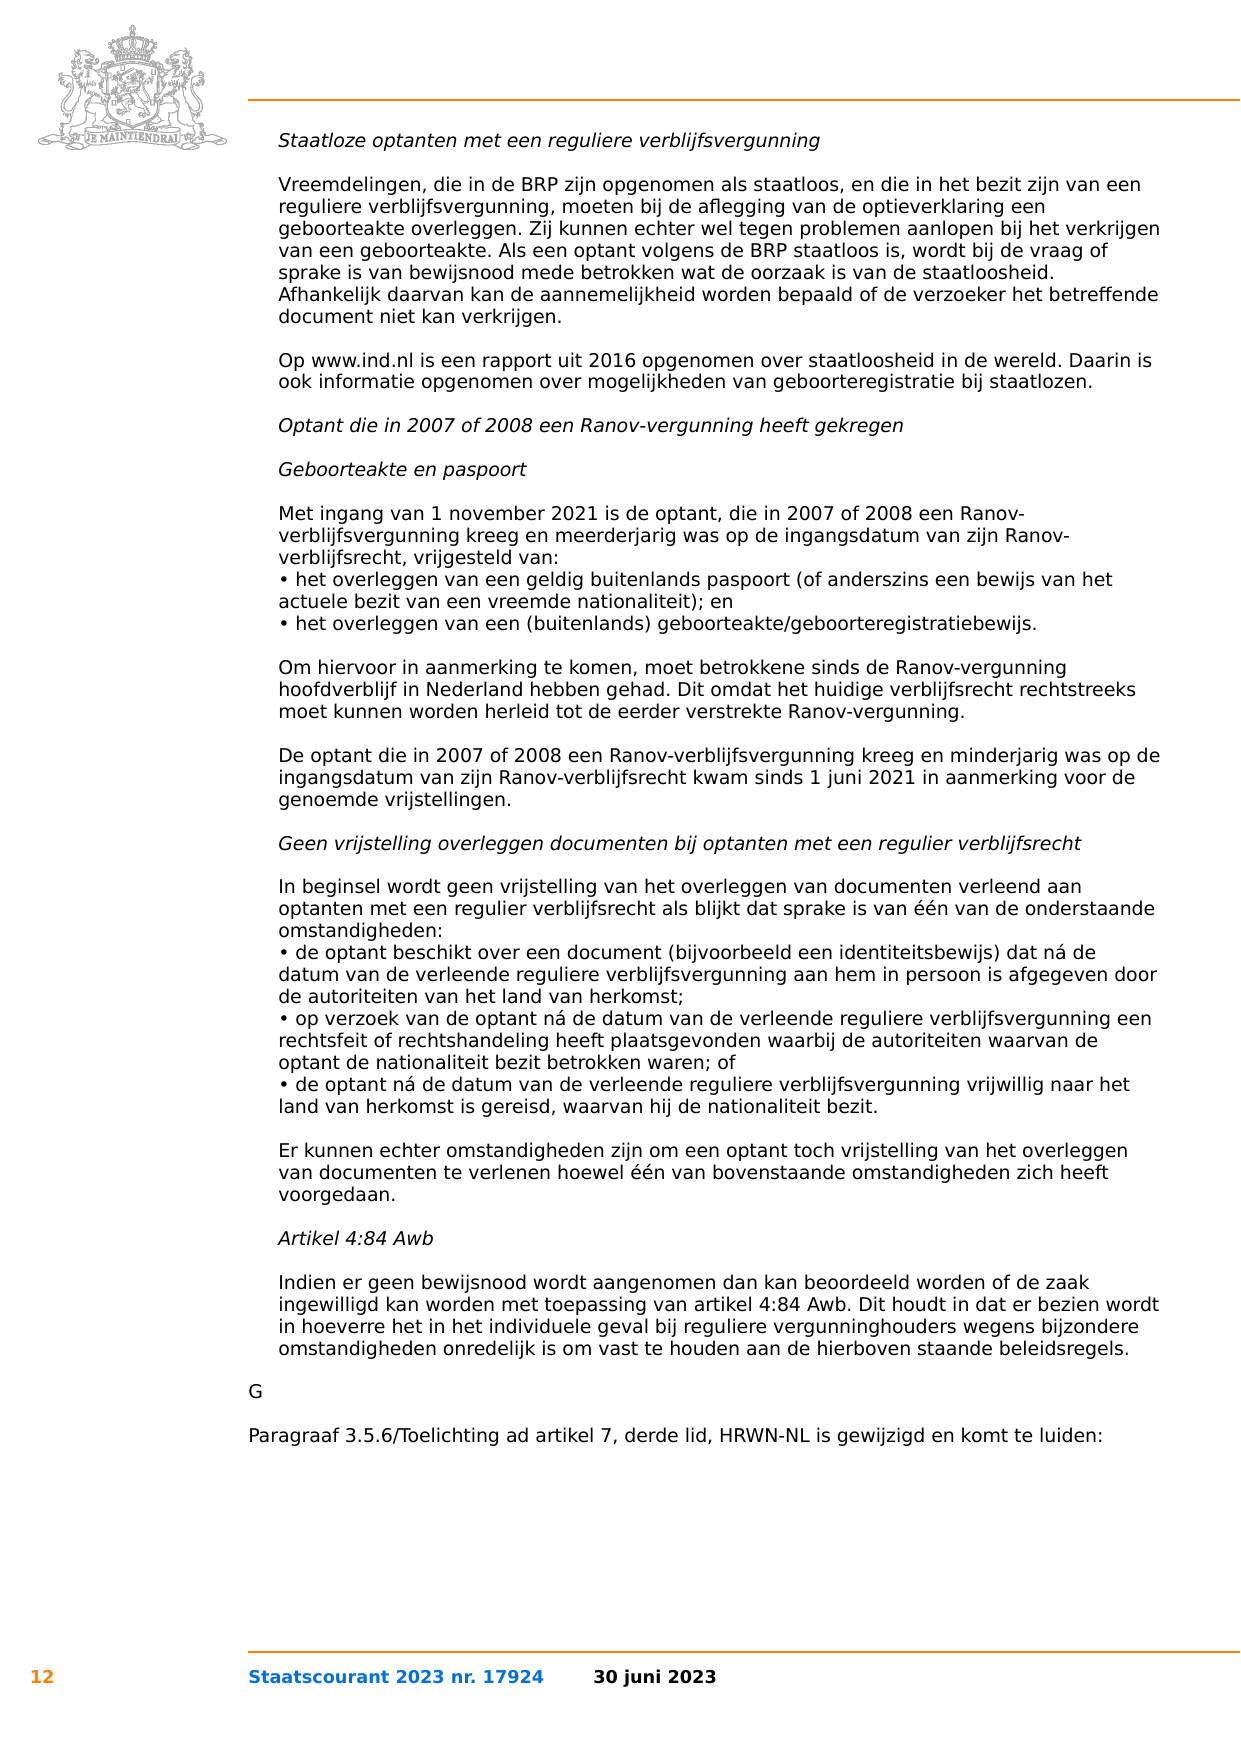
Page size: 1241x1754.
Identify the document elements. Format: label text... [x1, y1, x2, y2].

subtitle Geboorteakte en paspoort [278, 459, 1163, 481]
text • de optant beschikt over een document (bijvoorbeeld een identiteitsbewijs) dat ná de datum van de verleende reguliere verblijfsvergunning aan hem in persoon is afgegeven door de autoriteiten van het land van herkomst; [278, 942, 1163, 1008]
text Er kunnen echter omstandigheden zijn om een optant toch vrijstelling van het overleggen van documenten te verlenen hoewel één van bovenstaande omstandigheden zich heeft voorgedaan. [278, 1140, 1163, 1206]
subtitle Artikel 4:84 Awb [278, 1228, 1163, 1250]
text • op verzoek van de optant ná de datum van de verleende reguliere verblijfsvergunning een rechtsfeit of rechtshandeling heeft plaatsgevonden waarbij de autoriteiten waarvan de optant de nationaliteit bezit betrokken waren; of [278, 1008, 1163, 1074]
subtitle Staatloze optanten met een reguliere verblijfsvergunning [278, 130, 1163, 152]
text Met ingang van 1 november 2021 is de optant, die in 2007 of 2008 een Ranov-verblijfsvergunning kreeg en meerderjarig was op de ingangsdatum van zijn Ranov-verblijfsrecht, vrijgesteld van: [278, 503, 1163, 569]
text • het overleggen van een geldig buitenlands paspoort (of anderszins een bewijs van het actuele bezit van een vreemde nationaliteit); en [278, 569, 1163, 613]
text De optant die in 2007 of 2008 een Ranov-verblijfsvergunning kreeg en minderjarig was op de ingangsdatum van zijn Ranov-verblijfsrecht kwam sinds 1 juni 2021 in aanmerking voor de genoemde vrijstellingen. [278, 744, 1163, 811]
text • de optant ná de datum van de verleende reguliere verblijfsvergunning vrijwillig naar het land van herkomst is gereisd, waarvan hij de nationaliteit bezit. [278, 1074, 1163, 1118]
text Om hiervoor in aanmerking te komen, moet betrokkene sinds de Ranov-vergunning hoofdverblijf in Nederland hebben gehad. Dit omdat het huidige verblijfsrecht rechtstreeks moet kunnen worden herleid tot de eerder verstrekte Ranov-vergunning. [278, 657, 1163, 723]
text In beginsel wordt geen vrijstelling van het overleggen van documenten verleend aan optanten met een regulier verblijfsrecht als blijkt dat sprake is van één van de onderstaande omstandigheden: [278, 876, 1163, 942]
subtitle Optant die in 2007 of 2008 een Ranov-vergunning heeft gekregen [278, 415, 1163, 437]
text Indien er geen bewijsnood wordt aangenomen dan kan beoordeeld worden of de zaak ingewilligd kan worden met toepassing van artikel 4:84 Awb. Dit houdt in dat er bezien wordt in hoeverre het in het individuele geval bij reguliere vergunninghouders wegens bijzondere omstandigheden onredelijk is om vast te houden aan de hierboven staande beleidsregels. [278, 1272, 1163, 1359]
subtitle Geen vrijstelling overleggen documenten bij optanten met een regulier verblijfsrecht [278, 832, 1163, 854]
text • het overleggen van een (buitenlands) geboorteakte/geboorteregistratiebewijs. [278, 613, 1163, 635]
text Vreemdelingen, die in de BRP zijn opgenomen als staatloos, en die in het bezit zijn van een reguliere verblijfsvergunning, moeten bij de aflegging van de optieverklaring een geboorteakte overleggen. Zij kunnen echter wel tegen problemen aanlopen bij het verkrijgen van een geboorteakte. Als een optant volgens de BRP staatloos is, wordt bij de vraag of sprake is van bewijsnood mede betrokken wat de oorzaak is van de staatloosheid. Afhankelijk daarvan kan de aannemelijkheid worden bepaald of de verzoeker het betreffende document niet kan verkrijgen. [278, 174, 1163, 328]
picture [38, 25, 227, 150]
text Op www.ind.nl is een rapport uit 2016 opgenomen over staatloosheid in de wereld. Daarin is ook informatie opgenomen over mogelijkheden van geboorteregistratie bij staatlozen. [278, 349, 1163, 393]
text Paragraaf 3.5.6/Toelichting ad artikel 7, derde lid, HRWN-NL is gewijzigd en komt te luiden: [248, 1425, 1163, 1447]
text G [248, 1381, 1163, 1403]
